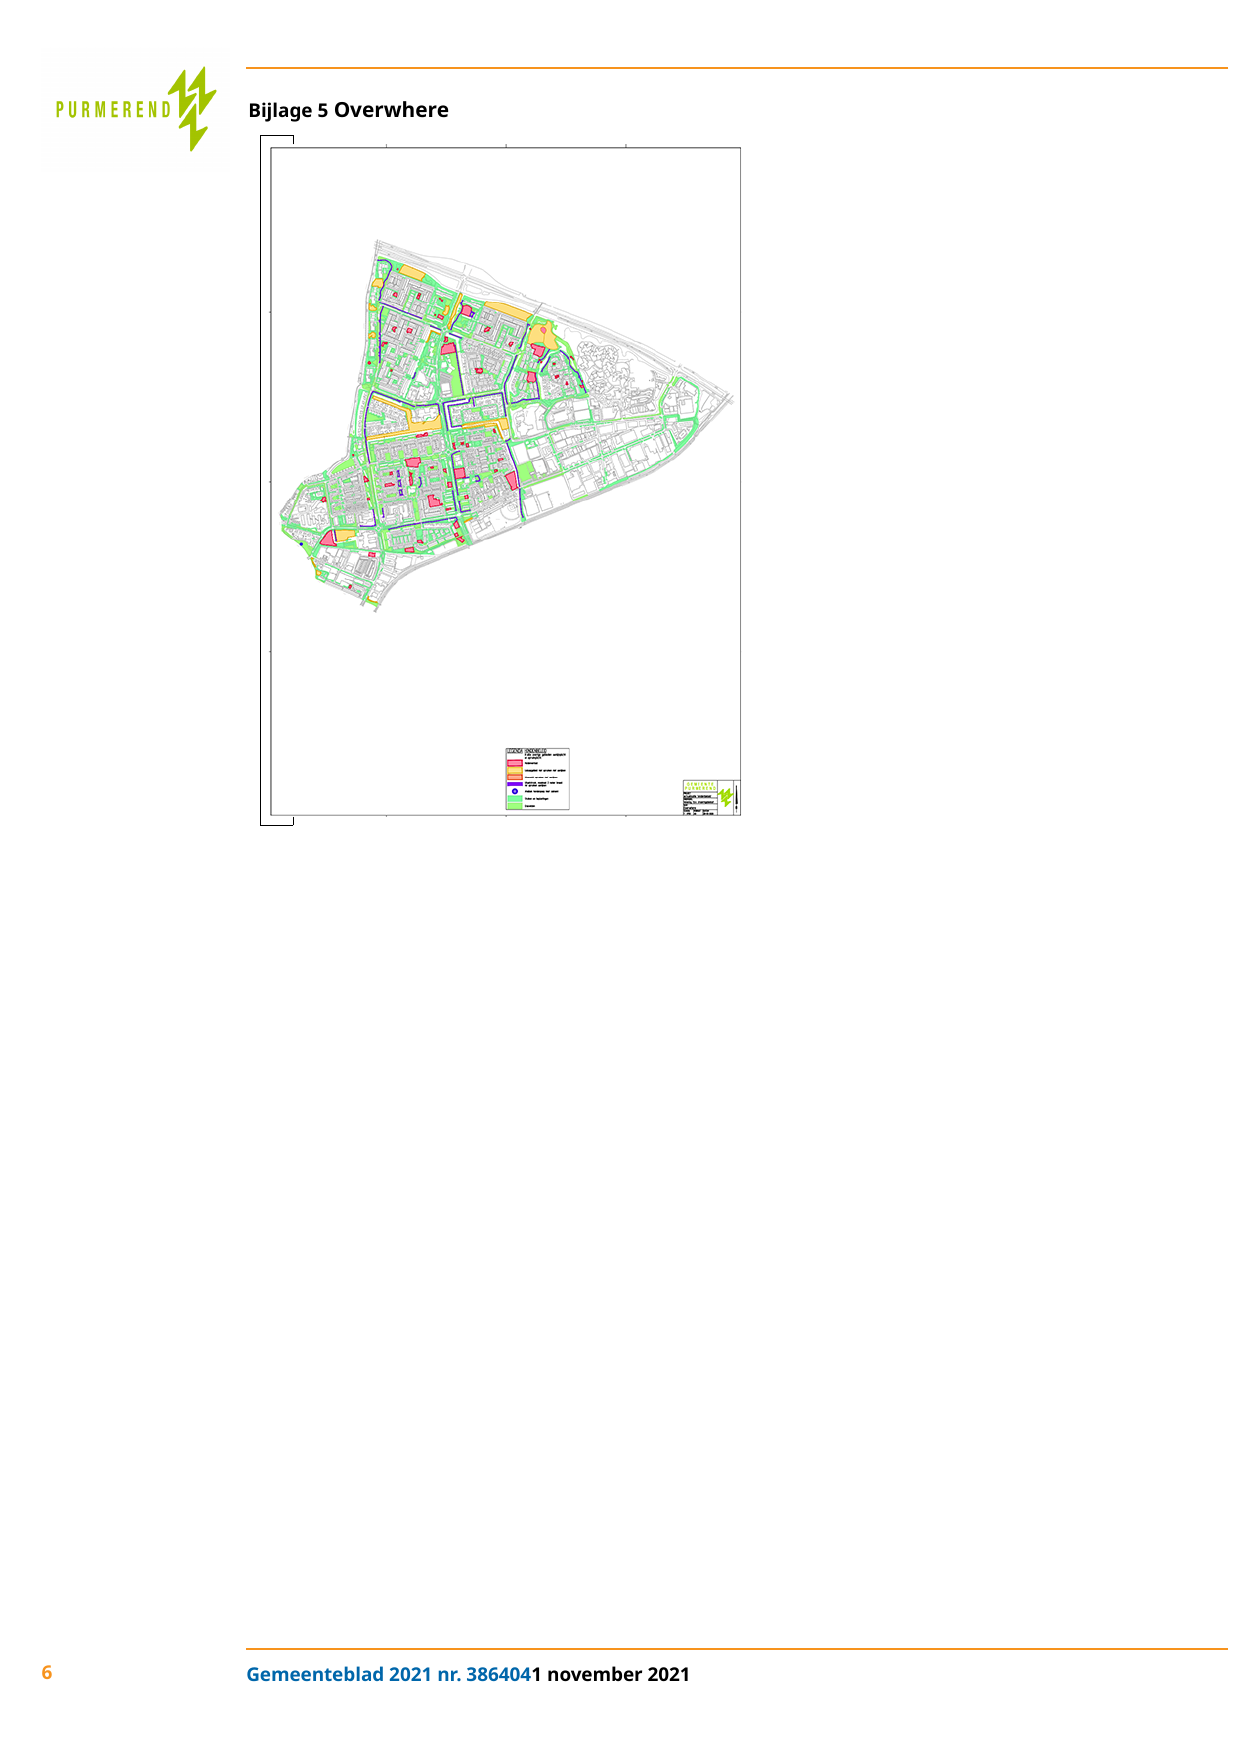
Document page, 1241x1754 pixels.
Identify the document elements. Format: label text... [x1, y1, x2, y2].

picture [268, 144, 742, 817]
text Bijlage 5 Overwhere [248, 95, 1152, 123]
picture [41, 47, 231, 172]
